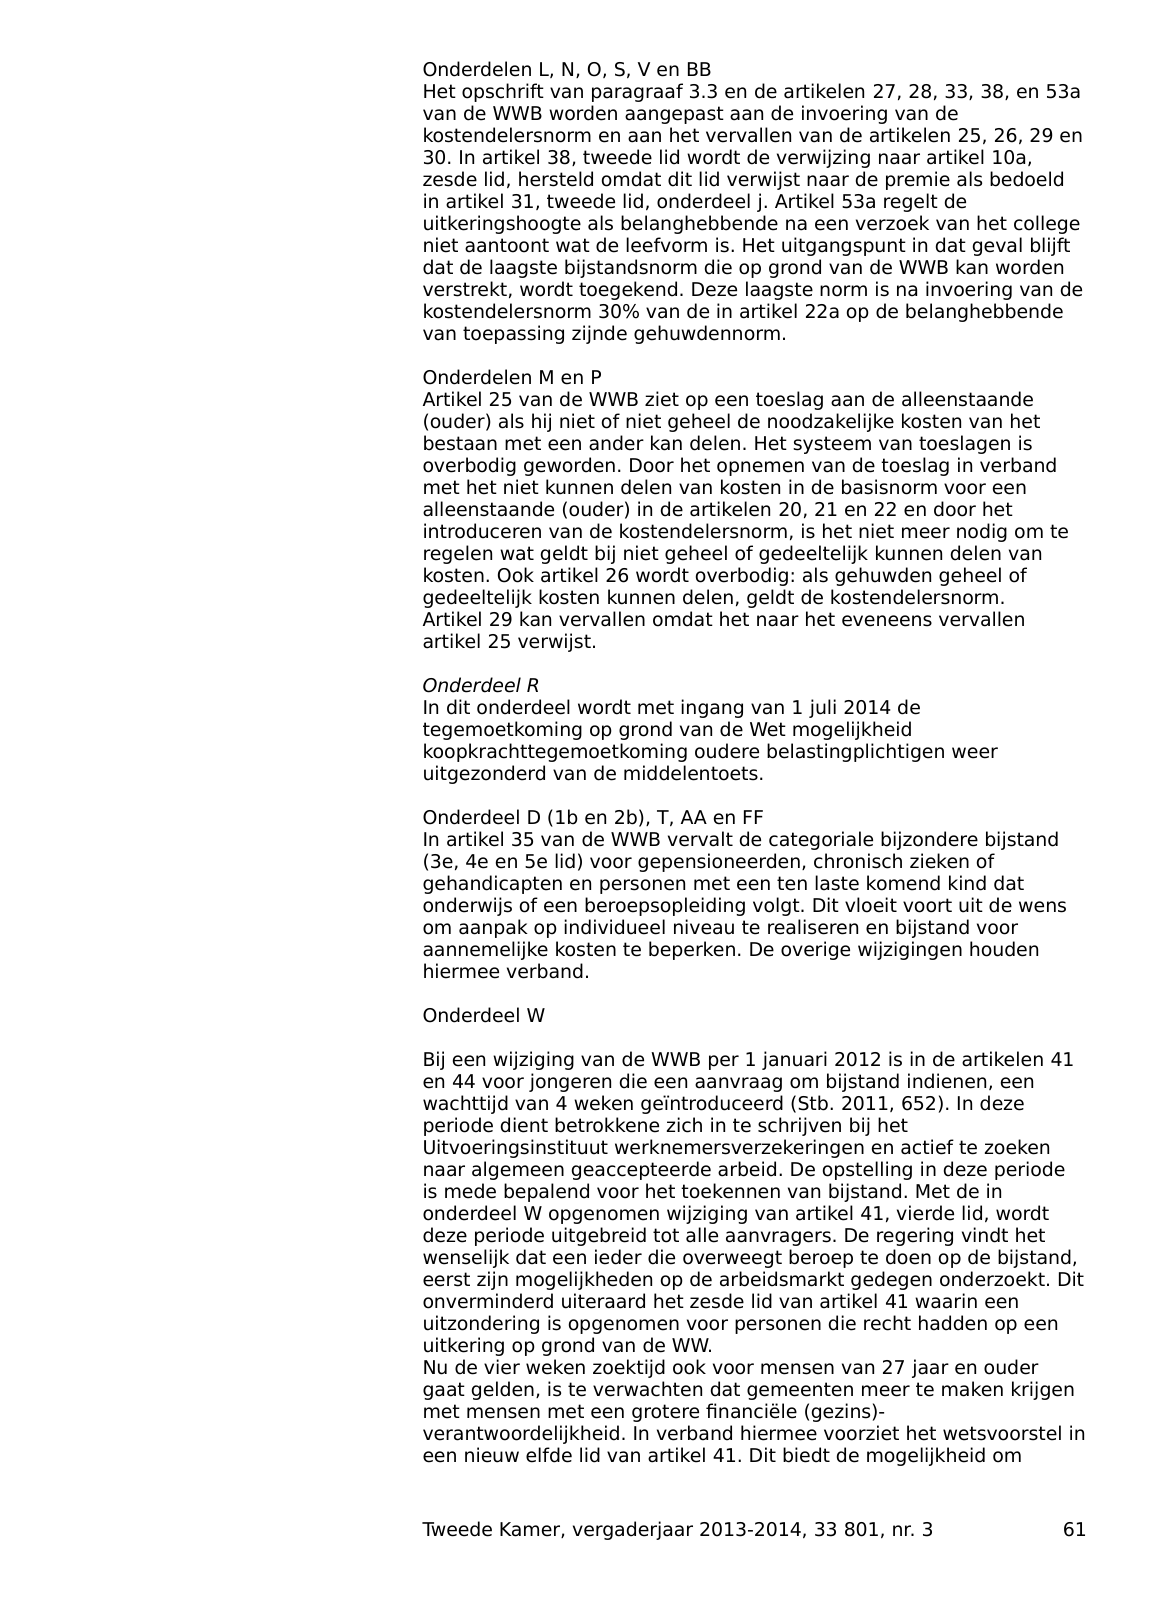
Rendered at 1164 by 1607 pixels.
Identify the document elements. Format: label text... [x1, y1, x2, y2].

subtitle Onderdeel W [422, 1005, 1087, 1027]
subtitle Onderdelen L, N, O, S, V en BB [422, 59, 1087, 81]
subtitle Onderdelen M en P [422, 367, 1087, 389]
subtitle Onderdeel R [422, 675, 1087, 697]
subtitle Onderdeel D (1b en 2b), T, AA en FF [422, 807, 1087, 829]
text Bij een wijziging van de WWB per 1 januari 2012 is in de artikelen 41 en 44 voor jongeren die een aanvraag om bijstand indienen, een wachttijd van 4 weken geïntroduceerd (Stb. 2011, 652). In deze periode dient betrokkene zich in te schrijven bij het Uitvoeringsinstituut werknemersverzekeringen en actief te zoeken naar algemeen geaccepteerde arbeid. De opstelling in deze periode is mede bepalend voor het toekennen van bijstand. Met de in onderdeel W opgenomen wijziging van artikel 41, vierde lid, wordt deze periode uitgebreid tot alle aanvragers. De regering vindt het wenselijk dat een ieder die overweegt beroep te doen op de bijstand, eerst zijn mogelijkheden op de arbeidsmarkt gedegen onderzoekt. Dit onverminderd uiteraard het zesde lid van artikel 41 waarin een uitzondering is opgenomen voor personen die recht hadden op een uitkering op grond van de WW. [422, 1049, 1087, 1357]
text In dit onderdeel wordt met ingang van 1 juli 2014 de tegemoetkoming op grond van de Wet mogelijkheid koopkrachttegemoetkoming oudere belastingplichtigen weer uitgezonderd van de middelentoets. [422, 697, 1087, 785]
text In artikel 35 van de WWB vervalt de categoriale bijzondere bijstand (3e, 4e en 5e lid) voor gepensioneerden, chronisch zieken of gehandicapten en personen met een ten laste komend kind dat onderwijs of een beroepsopleiding volgt. Dit vloeit voort uit de wens om aanpak op individueel niveau te realiseren en bijstand voor aannemelijke kosten te beperken. De overige wijzigingen houden hiermee verband. [422, 829, 1087, 983]
text Nu de vier weken zoektijd ook voor mensen van 27 jaar en ouder gaat gelden, is te verwachten dat gemeenten meer te maken krijgen met mensen met een grotere financiële (gezins)-verantwoordelijkheid. In verband hiermee voorziet het wetsvoorstel in een nieuw elfde lid van artikel 41. Dit biedt de mogelijkheid om [422, 1357, 1087, 1467]
text Het opschrift van paragraaf 3.3 en de artikelen 27, 28, 33, 38, en 53a van de WWB worden aangepast aan de invoering van de kostendelersnorm en aan het vervallen van de artikelen 25, 26, 29 en 30. In artikel 38, tweede lid wordt de verwijzing naar artikel 10a, zesde lid, hersteld omdat dit lid verwijst naar de premie als bedoeld in artikel 31, tweede lid, onderdeel j. Artikel 53a regelt de uitkeringshoogte als belanghebbende na een verzoek van het college niet aantoont wat de leefvorm is. Het uitgangspunt in dat geval blijft dat de laagste bijstandsnorm die op grond van de WWB kan worden verstrekt, wordt toegekend. Deze laagste norm is na invoering van de kostendelersnorm 30% van de in artikel 22a op de belanghebbende van toepassing zijnde gehuwdennorm. [422, 81, 1087, 345]
text Artikel 25 van de WWB ziet op een toeslag aan de alleenstaande (ouder) als hij niet of niet geheel de noodzakelijke kosten van het bestaan met een ander kan delen. Het systeem van toeslagen is overbodig geworden. Door het opnemen van de toeslag in verband met het niet kunnen delen van kosten in de basisnorm voor een alleenstaande (ouder) in de artikelen 20, 21 en 22 en door het introduceren van de kostendelersnorm, is het niet meer nodig om te regelen wat geldt bij niet geheel of gedeeltelijk kunnen delen van kosten. Ook artikel 26 wordt overbodig: als gehuwden geheel of gedeeltelijk kosten kunnen delen, geldt de kostendelersnorm. Artikel 29 kan vervallen omdat het naar het eveneens vervallen artikel 25 verwijst. [422, 389, 1087, 653]
